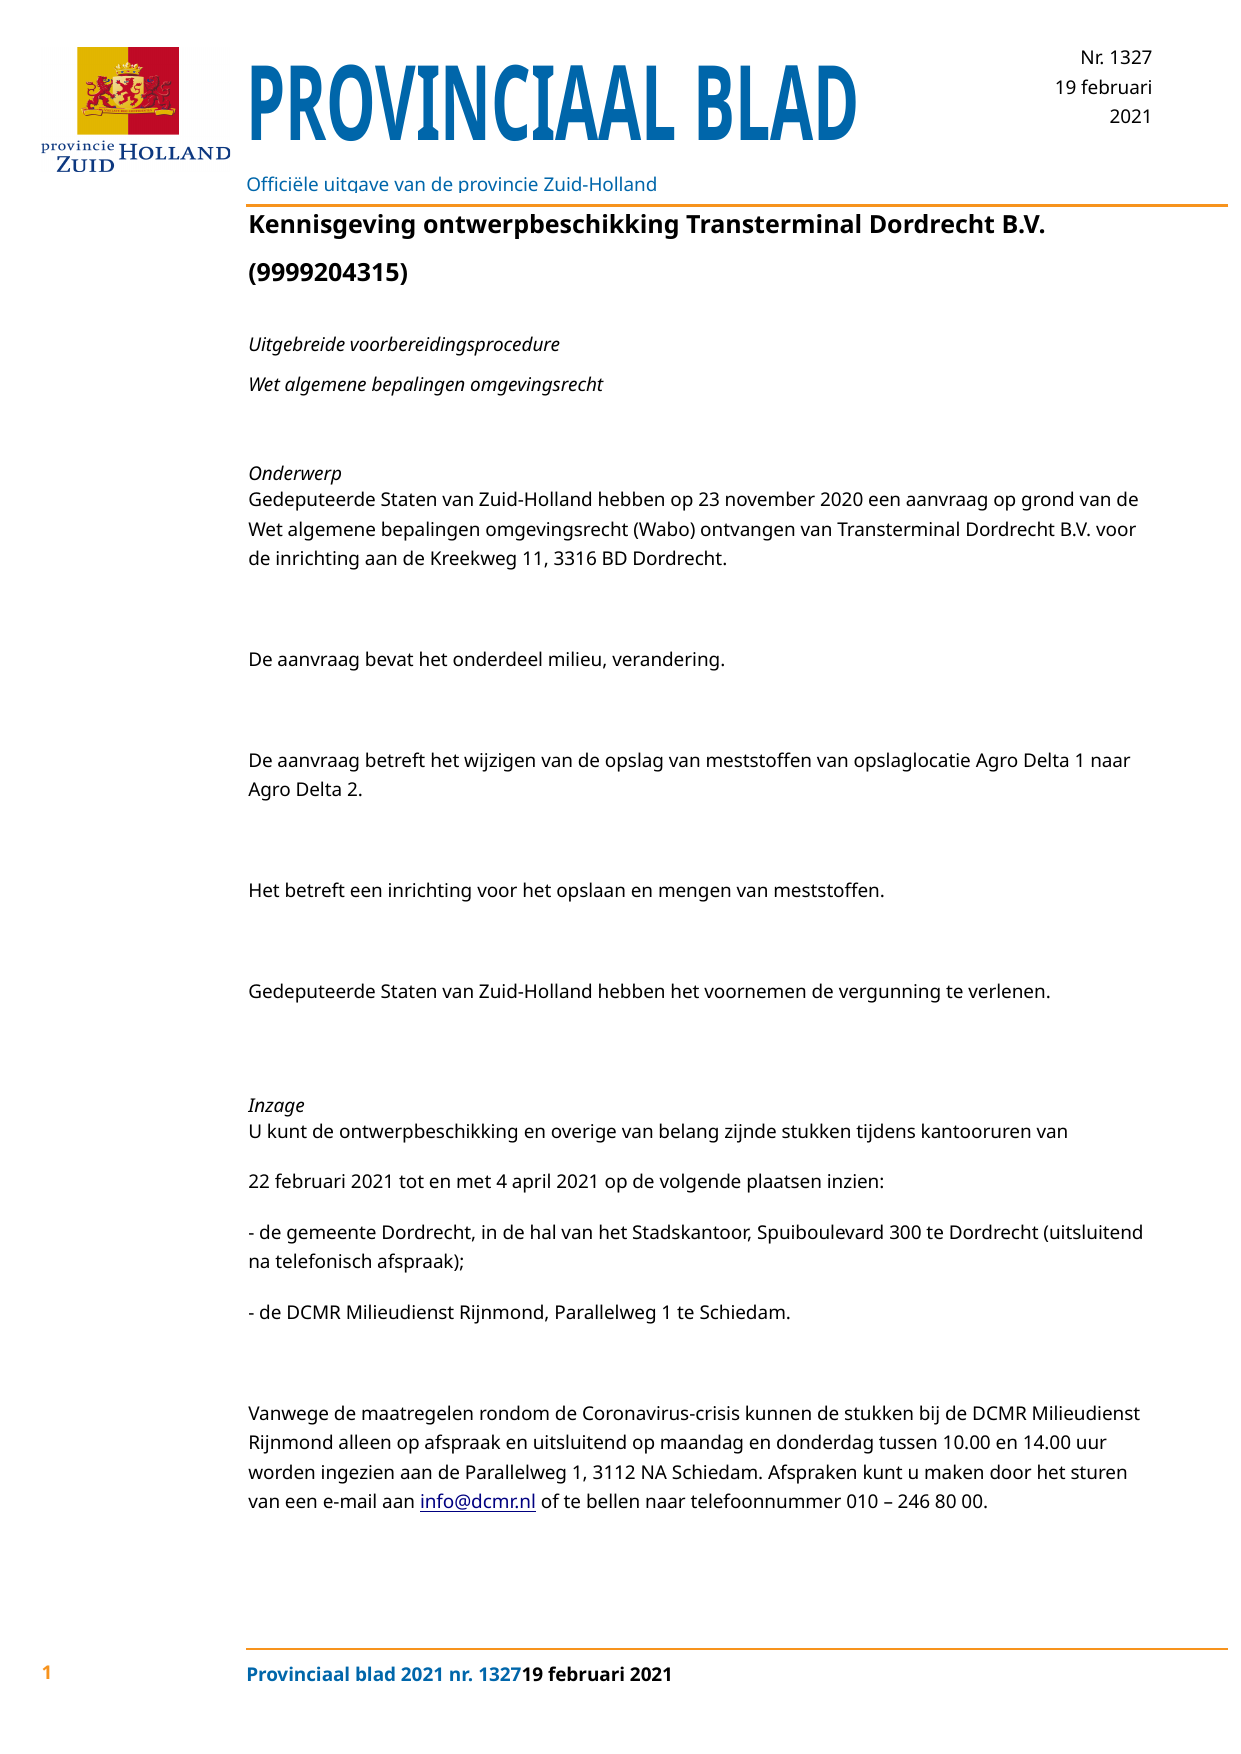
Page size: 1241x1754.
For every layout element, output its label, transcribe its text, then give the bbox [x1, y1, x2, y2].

picture [41, 47, 231, 172]
text - de gemeente Dordrecht, in de hal van het Stadskantoor, Spuiboulevard 300 te Dordrecht (uitsluitend na telefonisch afspraak); [248, 1219, 1152, 1274]
text Gedeputeerde Staten van Zuid-Holland hebben op 23 november 2020 een aanvraag op grond van de Wet algemene bepalingen omgevingsrecht (Wabo) ontvangen van Transterminal Dordrecht B.V. voor de inrichting aan de Kreekweg 11, 3316 BD Dordrecht. [248, 486, 1152, 571]
text U kunt de ontwerpbeschikking en overige van belang zijnde stukken tijdens kantooruren van [248, 1118, 1152, 1144]
text Het betreft een inrichting voor het opslaan en mengen van meststoffen. [248, 877, 1152, 903]
text Kennisgeving ontwerpbeschikking Transterminal Dordrecht B.V. (9999204315) [248, 207, 1152, 288]
text Onderwerp [248, 460, 1152, 486]
text Gedeputeerde Staten van Zuid-Holland hebben het voornemen de vergunning te verlenen. [248, 978, 1152, 1004]
text Inzage [248, 1093, 1152, 1118]
text - de DCMR Milieudienst Rijnmond, Parallelweg 1 te Schiedam. [248, 1299, 1152, 1325]
text Uitgebreide voorbereidingsprocedure [248, 331, 1152, 357]
text Wet algemene bepalingen omgevingsrecht [248, 371, 1152, 396]
text Vanwege de maatregelen rondom de Coronavirus-crisis kunnen de stukken bij de DCMR Milieudienst Rijnmond alleen op afspraak en uitsluitend op maandag en donderdag tussen 10.00 en 14.00 uur worden ingezien aan de Parallelweg 1, 3112 NA Schiedam. Afspraken kunt u maken door het sturen van een e-mail aan info@dcmr.nl of te bellen naar telefoonnummer 010 – 246 80 00. [248, 1400, 1152, 1514]
text 22 februari 2021 tot en met 4 april 2021 op de volgende plaatsen inzien: [248, 1169, 1152, 1194]
text De aanvraag bevat het onderdeel milieu, verandering. [248, 646, 1152, 672]
text De aanvraag betreft het wijzigen van de opslag van meststoffen van opslaglocatie Agro Delta 1 naar Agro Delta 2. [248, 747, 1152, 802]
